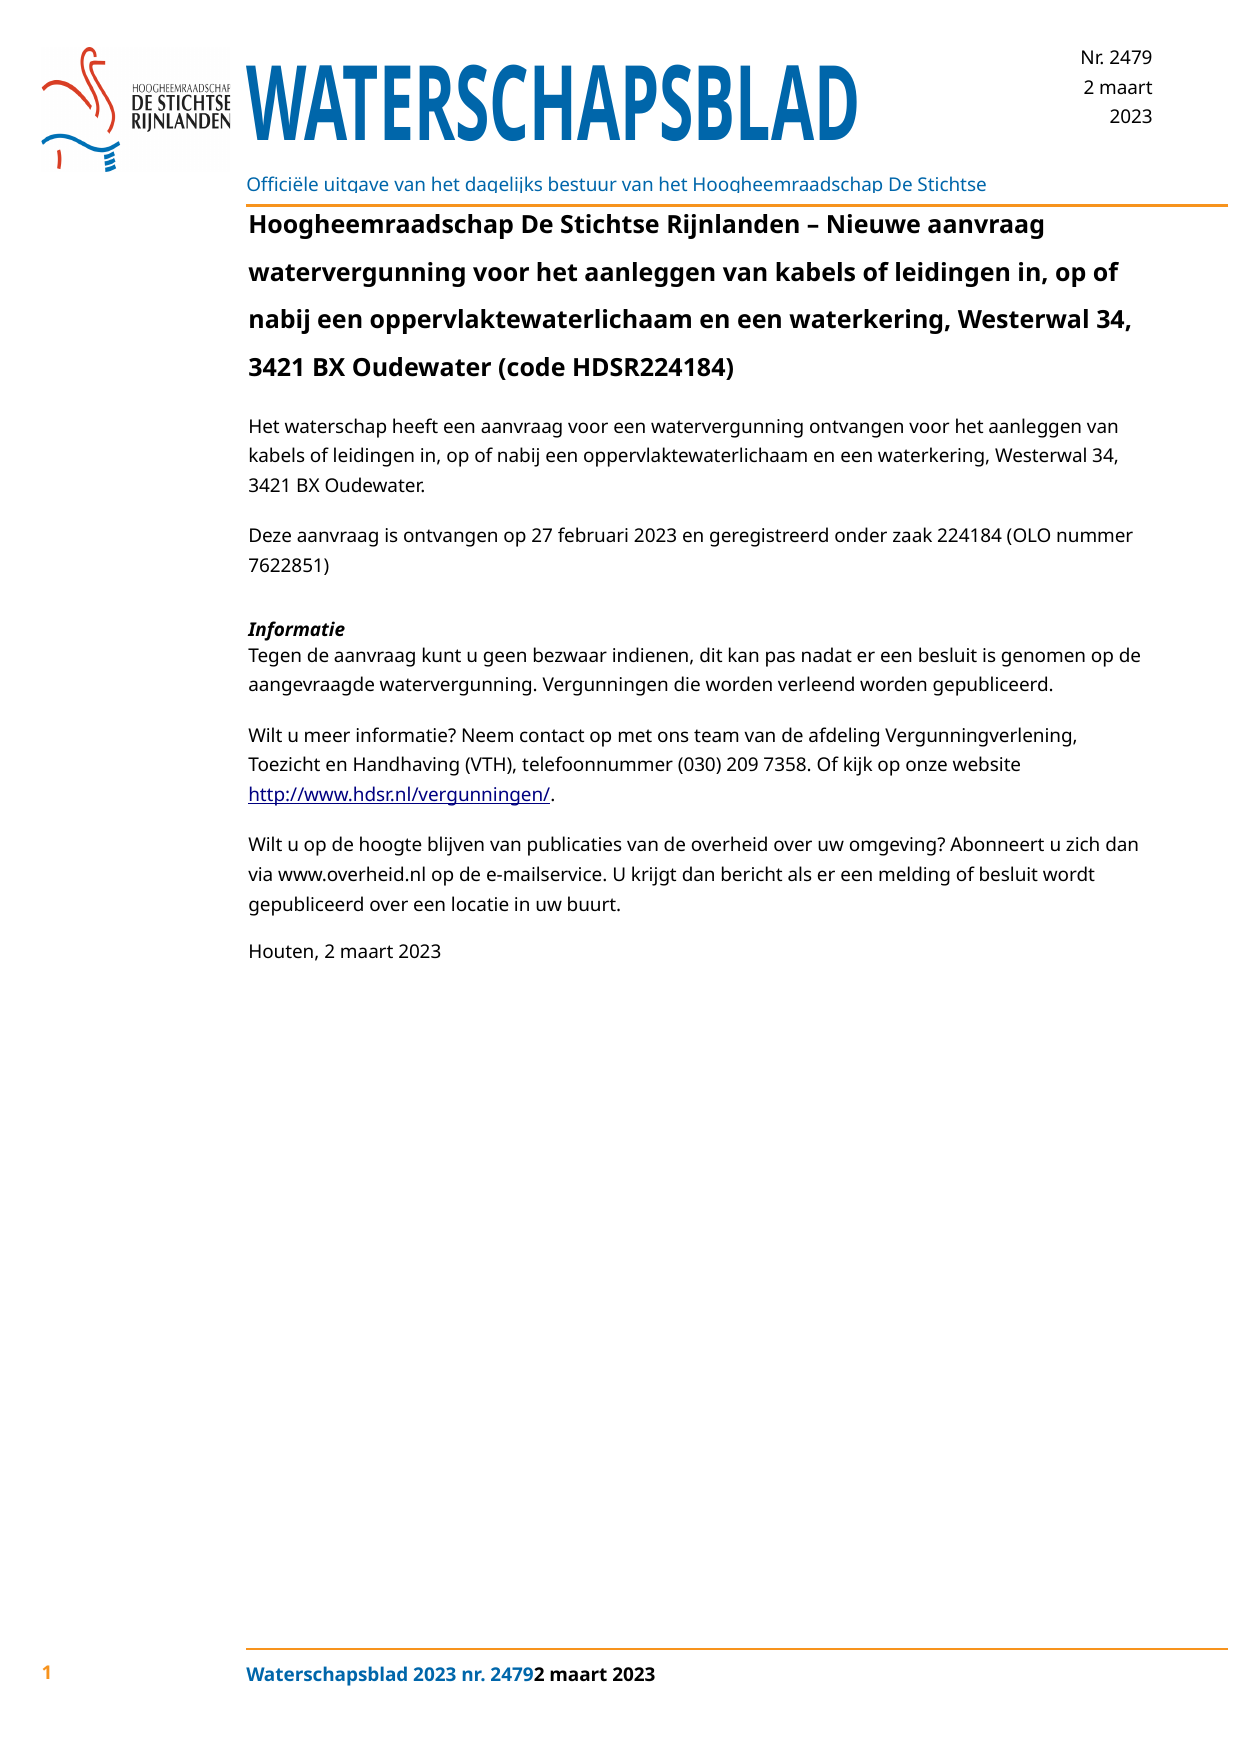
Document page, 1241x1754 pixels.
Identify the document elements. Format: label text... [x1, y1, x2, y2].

text Tegen de aanvraag kunt u geen bezwaar indienen, dit kan pas nadat er een besluit is genomen op de aangevraagde watervergunning. Vergunningen die worden verleend worden gepubliceerd. [248, 642, 1152, 697]
text Wilt u op de hoogte blijven van publicaties van de overheid over uw omgeving? Abonneert u zich dan via www.overheid.nl op de e-mailservice. U krijgt dan bericht als er een melding of besluit wordt gepubliceerd over een locatie in uw buurt. [248, 832, 1152, 916]
text Houten, 2 maart 2023 [248, 938, 1152, 964]
text Wilt u meer informatie? Neem contact op met ons team van de afdeling Vergunningverlening, Toezicht en Handhaving (VTH), telefoonnummer (030) 209 7358. Of kijk op onze website http://www.hdsr.nl/vergunningen/. [248, 722, 1152, 807]
text Deze aanvraag is ontvangen op 27 februari 2023 en geregistreerd onder zaak 224184 (OLO nummer 7622851) [248, 523, 1152, 578]
text Informatie [248, 616, 1152, 642]
text Het waterschap heeft een aanvraag voor een watervergunning ontvangen voor het aanleggen van kabels of leidingen in, op of nabij een oppervlaktewaterlichaam en een waterkering, Westerwal 34, 3421 BX Oudewater. [248, 413, 1152, 498]
text Hoogheemraadschap De Stichtse Rijnlanden – Nieuwe aanvraag watervergunning voor het aanleggen van kabels of leidingen in, op of nabij een oppervlaktewaterlichaam en een waterkering, Westerwal 34, 3421 BX Oudewater (code HDSR224184) [248, 207, 1152, 384]
picture [41, 47, 231, 172]
